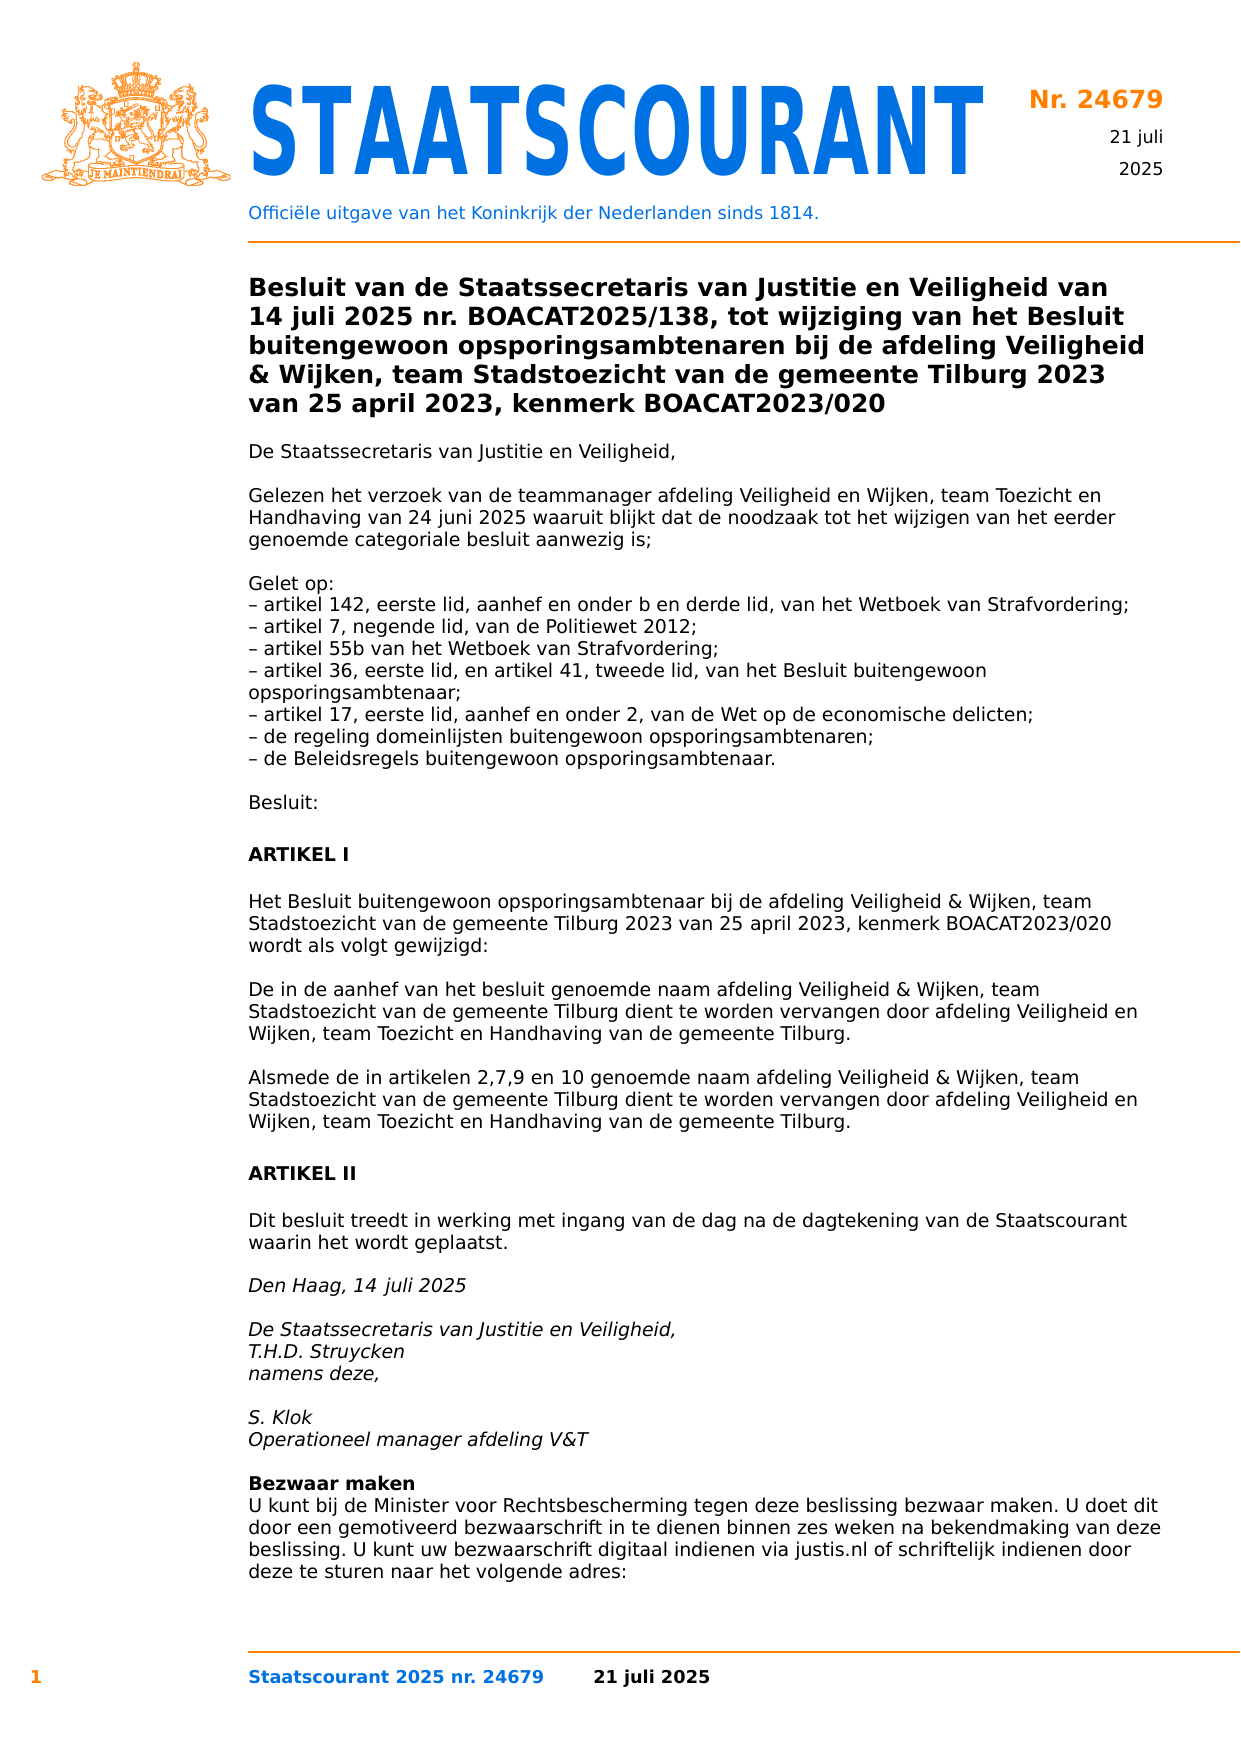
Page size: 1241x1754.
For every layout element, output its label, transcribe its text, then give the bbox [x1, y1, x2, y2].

text De in de aanhef van het besluit genoemde naam afdeling Veiligheid & Wijken, team Stadstoezicht van de gemeente Tilburg dient te worden vervangen door afdeling Veiligheid en Wijken, team Toezicht en Handhaving van de gemeente Tilburg. [248, 979, 1163, 1045]
text – artikel 142, eerste lid, aanhef en onder b en derde lid, van het Wetboek van Strafvordering; [248, 594, 1163, 616]
text – de regeling domeinlijsten buitengewoon opsporingsambtenaren; [248, 726, 1163, 748]
table_cell Officiële uitgave van het Koninkrijk der Nederlanden sinds 1814. [248, 203, 1240, 241]
table_header STAATSCOURANT [248, 62, 998, 203]
text – artikel 7, negende lid, van de Politiewet 2012; [248, 616, 1163, 638]
text Het Besluit buitengewoon opsporingsambtenaar bij de afdeling Veiligheid & Wijken, team Stadstoezicht van de gemeente Tilburg 2023 van 25 april 2023, kenmerk BOACAT2023/020 wordt als volgt gewijzigd: [248, 891, 1163, 957]
text Bezwaar maken [248, 1473, 1163, 1495]
text De Staatssecretaris van Justitie en Veiligheid, T.H.D. Struycken namens deze, S. Klok Operationeel manager afdeling V&T [248, 1319, 1163, 1451]
text Gelet op: [248, 572, 1163, 594]
subtitle ARTIKEL I [248, 844, 1163, 866]
text – artikel 36, eerste lid, en artikel 41, tweede lid, van het Besluit buitengewoon opsporingsambtenaar; [248, 660, 1163, 704]
picture [41, 62, 231, 186]
text De Staatssecretaris van Justitie en Veiligheid, [248, 441, 1163, 463]
text Gelezen het verzoek van de teammanager afdeling Veiligheid en Wijken, team Toezicht en Handhaving van 24 juni 2025 waaruit blijkt dat de noodzaak tot het wijzigen van het eerder genoemde categoriale besluit aanwezig is; [248, 484, 1163, 551]
text – artikel 17, eerste lid, aanhef en onder 2, van de Wet op de economische delicten; [248, 704, 1163, 726]
subtitle Besluit van de Staatssecretaris van Justitie en Veiligheid van 14 juli 2025 nr. BOACAT2025/138, tot wijziging van het Besluit buitengewoon opsporingsambtenaren bij de afdeling Veiligheid & Wijken, team Stadstoezicht van de gemeente Tilburg 2023 van 25 april 2023, kenmerk BOACAT2023/020 [248, 273, 1163, 419]
text U kunt bij de Minister voor Rechtsbescherming tegen deze beslissing bezwaar maken. U doet dit door een gemotiveerd bezwaarschrift in te dienen binnen zes weken na bekendmaking van deze beslissing. U kunt uw bezwaarschrift digitaal indienen via justis.nl of schriftelijk indienen door deze te sturen naar het volgende adres: [248, 1495, 1163, 1583]
table_cell 2025 [998, 153, 1240, 203]
table_header Nr. 24679 [998, 62, 1240, 121]
text Alsmede de in artikelen 2,7,9 en 10 genoemde naam afdeling Veiligheid & Wijken, team Stadstoezicht van de gemeente Tilburg dient te worden vervangen door afdeling Veiligheid en Wijken, team Toezicht en Handhaving van de gemeente Tilburg. [248, 1067, 1163, 1133]
text – artikel 55b van het Wetboek van Strafvordering; [248, 638, 1163, 660]
text Den Haag, 14 juli 2025 [248, 1275, 1163, 1297]
text – de Beleidsregels buitengewoon opsporingsambtenaar. [248, 748, 1163, 770]
text Besluit: [248, 792, 1163, 814]
subtitle ARTIKEL II [248, 1163, 1163, 1184]
table_cell 21 juli [998, 121, 1240, 153]
table_header [25, 62, 248, 241]
text Dit besluit treedt in werking met ingang van de dag na de dagtekening van de Staatscourant waarin het wordt geplaatst. [248, 1209, 1163, 1253]
